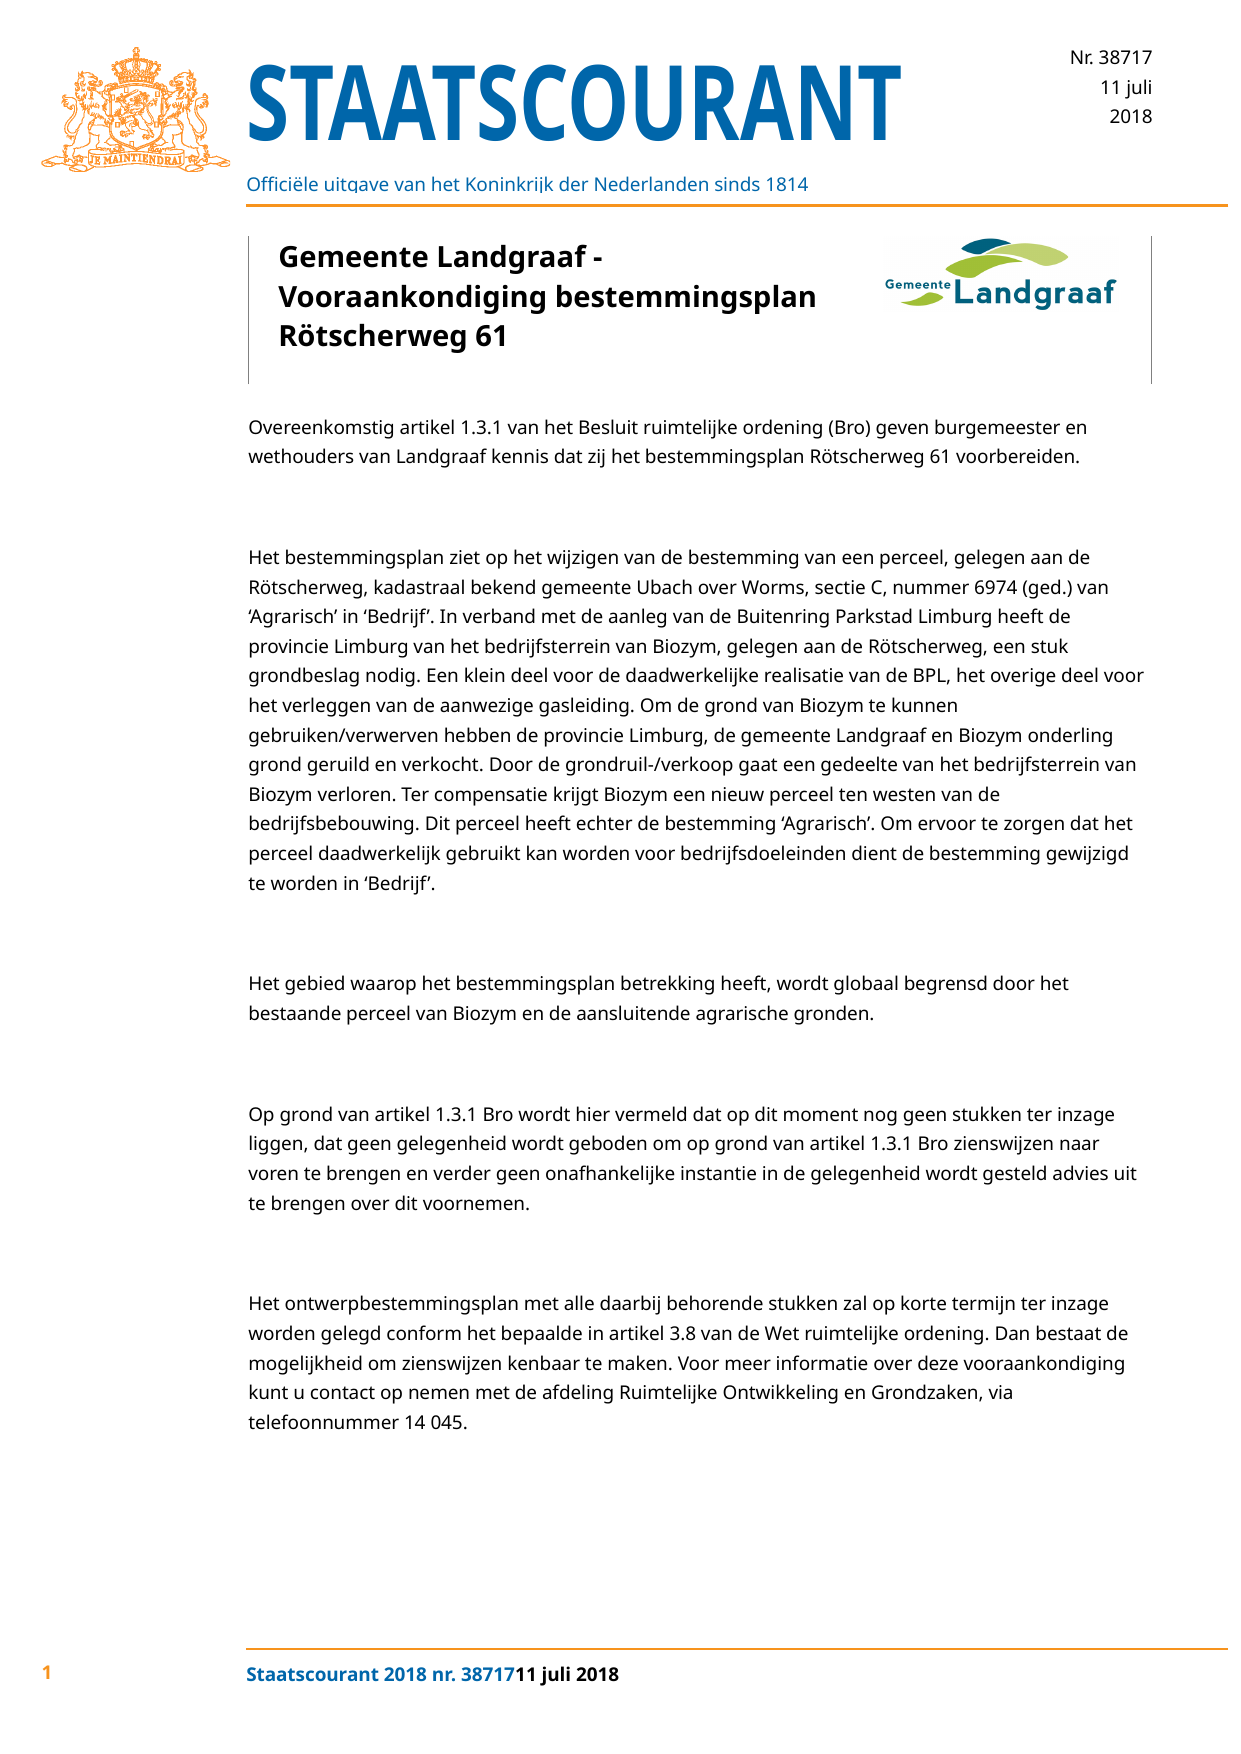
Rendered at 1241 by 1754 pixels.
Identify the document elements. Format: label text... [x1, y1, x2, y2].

picture [882, 236, 1119, 312]
table_header Gemeente Landgraaf - Vooraankondiging bestemmingsplan Rötscherweg 61 [249, 236, 850, 384]
text Overeenkomstig artikel 1.3.1 van het Besluit ruimtelijke ordening (Bro) geven burgemeester en wethouders van Landgraaf kennis dat zij het bestemmingsplan Rötscherweg 61 voorbereiden. [248, 414, 1152, 469]
text Het gebied waarop het bestemmingsplan betrekking heeft, wordt globaal begrensd door het bestaande perceel van Biozym en de aansluitende agrarische gronden. [248, 971, 1152, 1026]
text Het ontwerpbestemmingsplan met alle daarbij behorende stukken zal op korte termijn ter inzage worden gelegd conform het bepaalde in artikel 3.8 van de Wet ruimtelijke ordening. Dan bestaat de mogelijkheid om zienswijzen kenbaar te maken. Voor meer informatie over deze vooraankondiging kunt u contact op nemen met de afdeling Ruimtelijke Ontwikkeling en Grondzaken, via telefoonnummer 14 045. [248, 1291, 1152, 1435]
text Het bestemmingsplan ziet op het wijzigen van de bestemming van een perceel, gelegen aan de Rötscherweg, kadastraal bekend gemeente Ubach over Worms, sectie C, nummer 6974 (ged.) van ‘Agrarisch’ in ‘Bedrijf’. In verband met de aanleg van de Buitenring Parkstad Limburg heeft de provincie Limburg van het bedrijfsterrein van Biozym, gelegen aan de Rötscherweg, een stuk grondbeslag nodig. Een klein deel voor de daadwerkelijke realisatie van de BPL, het overige deel voor het verleggen van de aanwezige gasleiding. Om de grond van Biozym te kunnen gebruiken/verwerven hebben de provincie Limburg, de gemeente Landgraaf en Biozym onderling grond geruild en verkocht. Door de grondruil-/verkoop gaat een gedeelte van het bedrijfsterrein van Biozym verloren. Ter compensatie krijgt Biozym een nieuw perceel ten westen van de bedrijfsbebouwing. Dit perceel heeft echter de bestemming ‘Agrarisch’. Om ervoor te zorgen dat het perceel daadwerkelijk gebruikt kan worden voor bedrijfsdoeleinden dient de bestemming gewijzigd te worden in ‘Bedrijf’. [248, 544, 1152, 896]
picture [41, 47, 231, 172]
table_header [850, 236, 1151, 384]
text Op grond van artikel 1.3.1 Bro wordt hier vermeld dat op dit moment nog geen stukken ter inzage liggen, dat geen gelegenheid wordt geboden om op grond van artikel 1.3.1 Bro zienswijzen naar voren te brengen en verder geen onafhankelijke instantie in de gelegenheid wordt gesteld advies uit te brengen over dit voornemen. [248, 1101, 1152, 1216]
